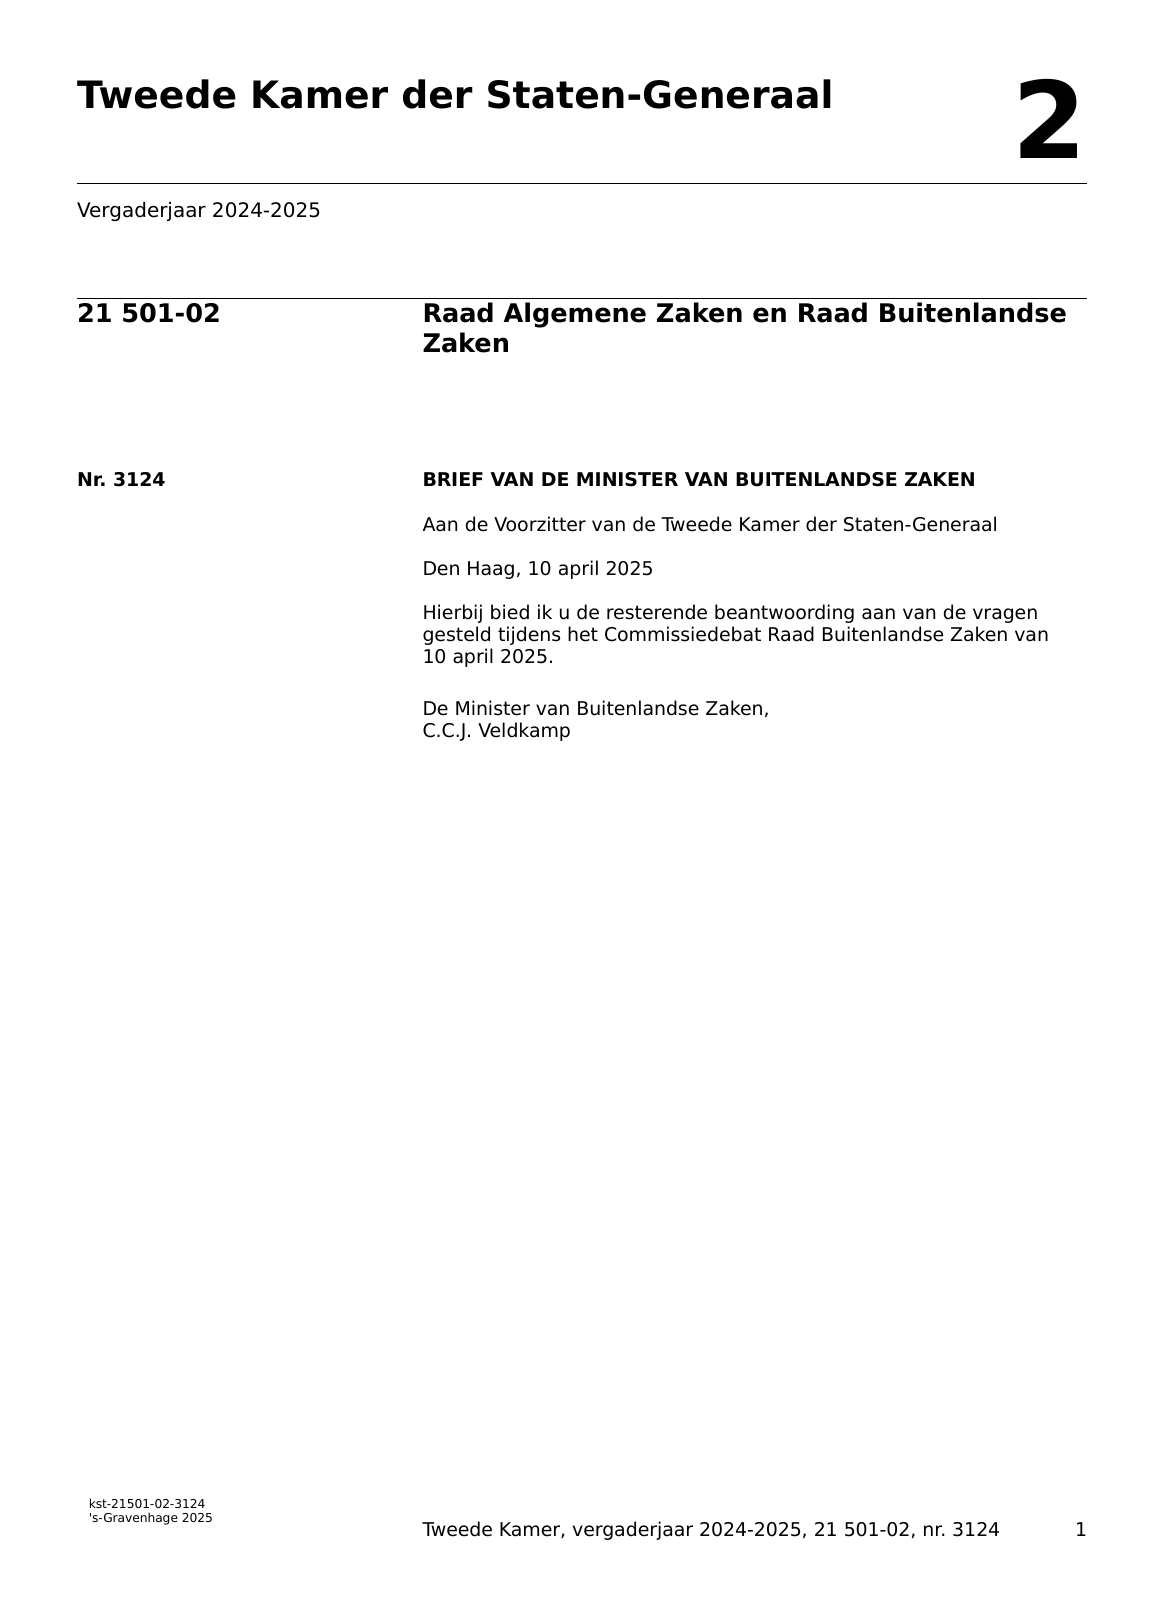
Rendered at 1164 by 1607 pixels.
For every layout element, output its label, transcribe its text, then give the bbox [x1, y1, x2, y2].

table_header Tweede Kamer der Staten-Generaal [77, 59, 886, 183]
text Hierbij bied ik u de resterende beantwoording aan van de vragen gesteld tijdens het Commissiedebat Raad Buitenlandse Zaken van 10 april 2025. [422, 602, 1087, 668]
text kst-21501-02-3124 [88, 1497, 323, 1511]
text 's-Gravenhage 2025 [88, 1511, 323, 1525]
subtitle 21 501-02 Raad Algemene Zaken en Raad Buitenlandse Zaken [77, 299, 1087, 358]
text Den Haag, 10 april 2025 [422, 558, 1087, 580]
text Aan de Voorzitter van de Tweede Kamer der Staten-Generaal [422, 513, 1087, 536]
subtitle Nr. 3124 BRIEF VAN DE MINISTER VAN BUITENLANDSE ZAKEN [77, 469, 1087, 491]
text De Minister van Buitenlandse Zaken, C.C.J. Veldkamp [422, 698, 1087, 742]
table_cell Vergaderjaar 2024-2025 [77, 184, 1087, 298]
table_header 2 [886, 59, 1087, 183]
